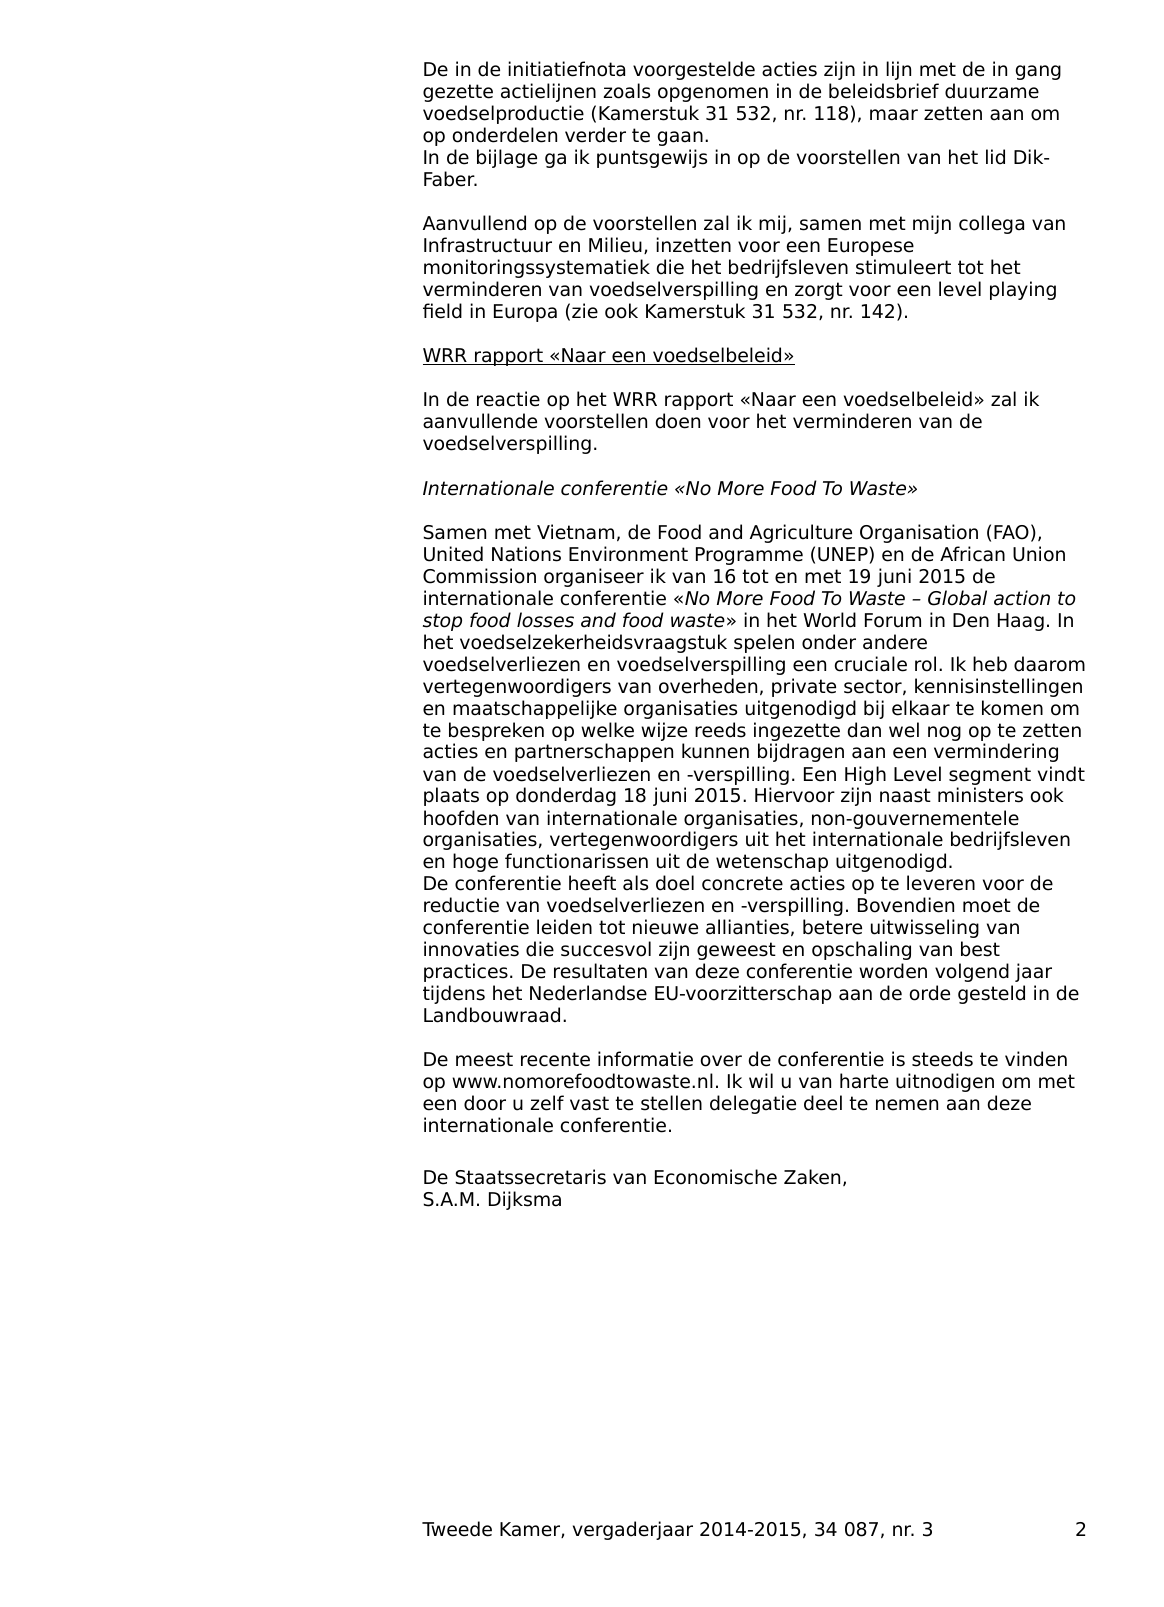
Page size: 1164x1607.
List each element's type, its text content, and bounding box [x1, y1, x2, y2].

text De in de initiatiefnota voorgestelde acties zijn in lijn met de in gang gezette actielijnen zoals opgenomen in de beleidsbrief duurzame voedselproductie (Kamerstuk 31 532, nr. 118), maar zetten aan om op onderdelen verder te gaan. [422, 59, 1087, 147]
subtitle Internationale conferentie «No More Food To Waste» [422, 477, 1087, 499]
subtitle WRR rapport «Naar een voedselbeleid» [422, 345, 1087, 367]
text De conferentie heeft als doel concrete acties op te leveren voor de reductie van voedselverliezen en -verspilling. Bovendien moet de conferentie leiden tot nieuwe allianties, betere uitwisseling van innovaties die succesvol zijn geweest en opschaling van best practices. De resultaten van deze conferentie worden volgend jaar tijdens het Nederlandse EU-voorzitterschap aan de orde gesteld in de Landbouwraad. [422, 873, 1087, 1027]
text De meest recente informatie over de conferentie is steeds te vinden op www.nomorefoodtowaste.nl. Ik wil u van harte uitnodigen om met een door u zelf vast te stellen delegatie deel te nemen aan deze internationale conferentie. [422, 1049, 1087, 1137]
text Samen met Vietnam, de Food and Agriculture Organisation (FAO), United Nations Environment Programme (UNEP) en de African Union Commission organiseer ik van 16 tot en met 19 juni 2015 de internationale conferentie «No More Food To Waste – Global action to stop food losses and food waste» in het World Forum in Den Haag. In het voedselzekerheidsvraagstuk spelen onder andere voedselverliezen en voedselverspilling een cruciale rol. Ik heb daarom vertegenwoordigers van overheden, private sector, kennisinstellingen en maatschappelijke organisaties uitgenodigd bij elkaar te komen om te bespreken op welke wijze reeds ingezette dan wel nog op te zetten acties en partnerschappen kunnen bijdragen aan een vermindering van de voedselverliezen en -verspilling. Een High Level segment vindt plaats op donderdag 18 juni 2015. Hiervoor zijn naast ministers ook hoofden van internationale organisaties, non-gouvernementele organisaties, vertegenwoordigers uit het internationale bedrijfsleven en hoge functionarissen uit de wetenschap uitgenodigd. [422, 522, 1087, 873]
text De Staatssecretaris van Economische Zaken, S.A.M. Dijksma [422, 1167, 1087, 1211]
text In de reactie op het WRR rapport «Naar een voedselbeleid» zal ik aanvullende voorstellen doen voor het verminderen van de voedselverspilling. [422, 389, 1087, 455]
text Aanvullend op de voorstellen zal ik mij, samen met mijn collega van Infrastructuur en Milieu, inzetten voor een Europese monitoringssystematiek die het bedrijfsleven stimuleert tot het verminderen van voedselverspilling en zorgt voor een level playing field in Europa (zie ook Kamerstuk 31 532, nr. 142). [422, 213, 1087, 323]
text In de bijlage ga ik puntsgewijs in op de voorstellen van het lid Dik-Faber. [422, 147, 1087, 191]
